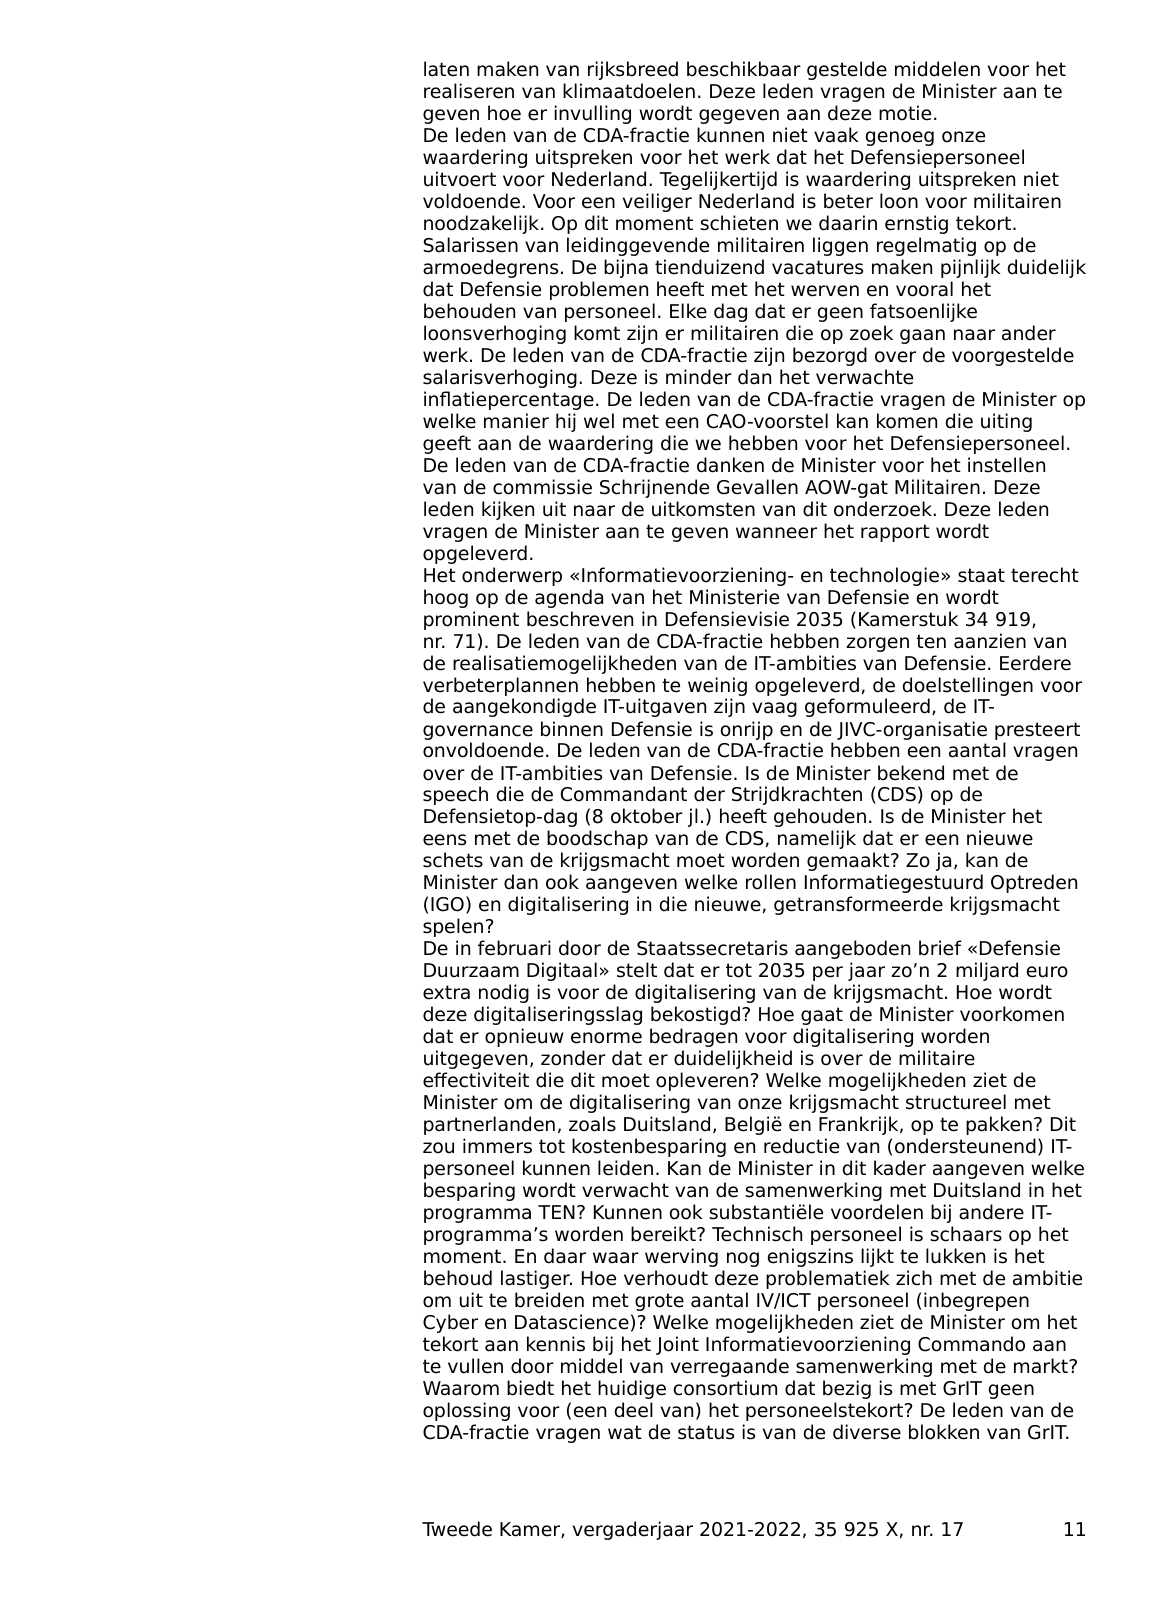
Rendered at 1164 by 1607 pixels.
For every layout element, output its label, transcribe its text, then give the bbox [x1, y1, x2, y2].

text Het onderwerp «Informatievoorziening- en technologie» staat terecht hoog op de agenda van het Ministerie van Defensie en wordt prominent beschreven in Defensievisie 2035 (Kamerstuk 34 919, nr. 71). De leden van de CDA-fractie hebben zorgen ten aanzien van de realisatiemogelijkheden van de IT-ambities van Defensie. Eerdere verbeterplannen hebben te weinig opgeleverd, de doelstellingen voor de aangekondigde IT-uitgaven zijn vaag geformuleerd, de IT-governance binnen Defensie is onrijp en de JIVC-organisatie presteert onvoldoende. De leden van de CDA-fractie hebben een aantal vragen over de IT-ambities van Defensie. Is de Minister bekend met de speech die de Commandant der Strijdkrachten (CDS) op de Defensietop-dag (8 oktober jl.) heeft gehouden. Is de Minister het eens met de boodschap van de CDS, namelijk dat er een nieuwe schets van de krijgsmacht moet worden gemaakt? Zo ja, kan de Minister dan ook aangeven welke rollen Informatiegestuurd Optreden (IGO) en digitalisering in die nieuwe, getransformeerde krijgsmacht spelen? [422, 564, 1087, 938]
text De leden van de CDA-fractie danken de Minister voor het instellen van de commissie Schrijnende Gevallen AOW-gat Militairen. Deze leden kijken uit naar de uitkomsten van dit onderzoek. Deze leden vragen de Minister aan te geven wanneer het rapport wordt opgeleverd. [422, 455, 1087, 564]
text De in februari door de Staatssecretaris aangeboden brief «Defensie Duurzaam Digitaal» stelt dat er tot 2035 per jaar zo’n 2 miljard euro extra nodig is voor de digitalisering van de krijgsmacht. Hoe wordt deze digitaliseringsslag bekostigd? Hoe gaat de Minister voorkomen dat er opnieuw enorme bedragen voor digitalisering worden uitgegeven, zonder dat er duidelijkheid is over de militaire effectiviteit die dit moet opleveren? Welke mogelijkheden ziet de Minister om de digitalisering van onze krijgsmacht structureel met partnerlanden, zoals Duitsland, België en Frankrijk, op te pakken? Dit zou immers tot kostenbesparing en reductie van (ondersteunend) IT-personeel kunnen leiden. Kan de Minister in dit kader aangeven welke besparing wordt verwacht van de samenwerking met Duitsland in het programma TEN? Kunnen ook substantiële voordelen bij andere IT-programma’s worden bereikt? Technisch personeel is schaars op het moment. En daar waar werving nog enigszins lijkt te lukken is het behoud lastiger. Hoe verhoudt deze problematiek zich met de ambitie om uit te breiden met grote aantal IV/ICT personeel (inbegrepen Cyber en Datascience)? Welke mogelijkheden ziet de Minister om het tekort aan kennis bij het Joint Informatievoorziening Commando aan te vullen door middel van verregaande samenwerking met de markt? Waarom biedt het huidige consortium dat bezig is met GrIT geen oplossing voor (een deel van) het personeelstekort? De leden van de CDA-fractie vragen wat de status is van de diverse blokken van GrIT. [422, 938, 1087, 1444]
text laten maken van rijksbreed beschikbaar gestelde middelen voor het realiseren van klimaatdoelen. Deze leden vragen de Minister aan te geven hoe er invulling wordt gegeven aan deze motie. [422, 59, 1087, 125]
text De leden van de CDA-fractie kunnen niet vaak genoeg onze waardering uitspreken voor het werk dat het Defensiepersoneel uitvoert voor Nederland. Tegelijkertijd is waardering uitspreken niet voldoende. Voor een veiliger Nederland is beter loon voor militairen noodzakelijk. Op dit moment schieten we daarin ernstig tekort. Salarissen van leidinggevende militairen liggen regelmatig op de armoedegrens. De bijna tienduizend vacatures maken pijnlijk duidelijk dat Defensie problemen heeft met het werven en vooral het behouden van personeel. Elke dag dat er geen fatsoenlijke loonsverhoging komt zijn er militairen die op zoek gaan naar ander werk. De leden van de CDA-fractie zijn bezorgd over de voorgestelde salarisverhoging. Deze is minder dan het verwachte inflatiepercentage. De leden van de CDA-fractie vragen de Minister op welke manier hij wel met een CAO-voorstel kan komen die uiting geeft aan de waardering die we hebben voor het Defensiepersoneel. [422, 125, 1087, 455]
